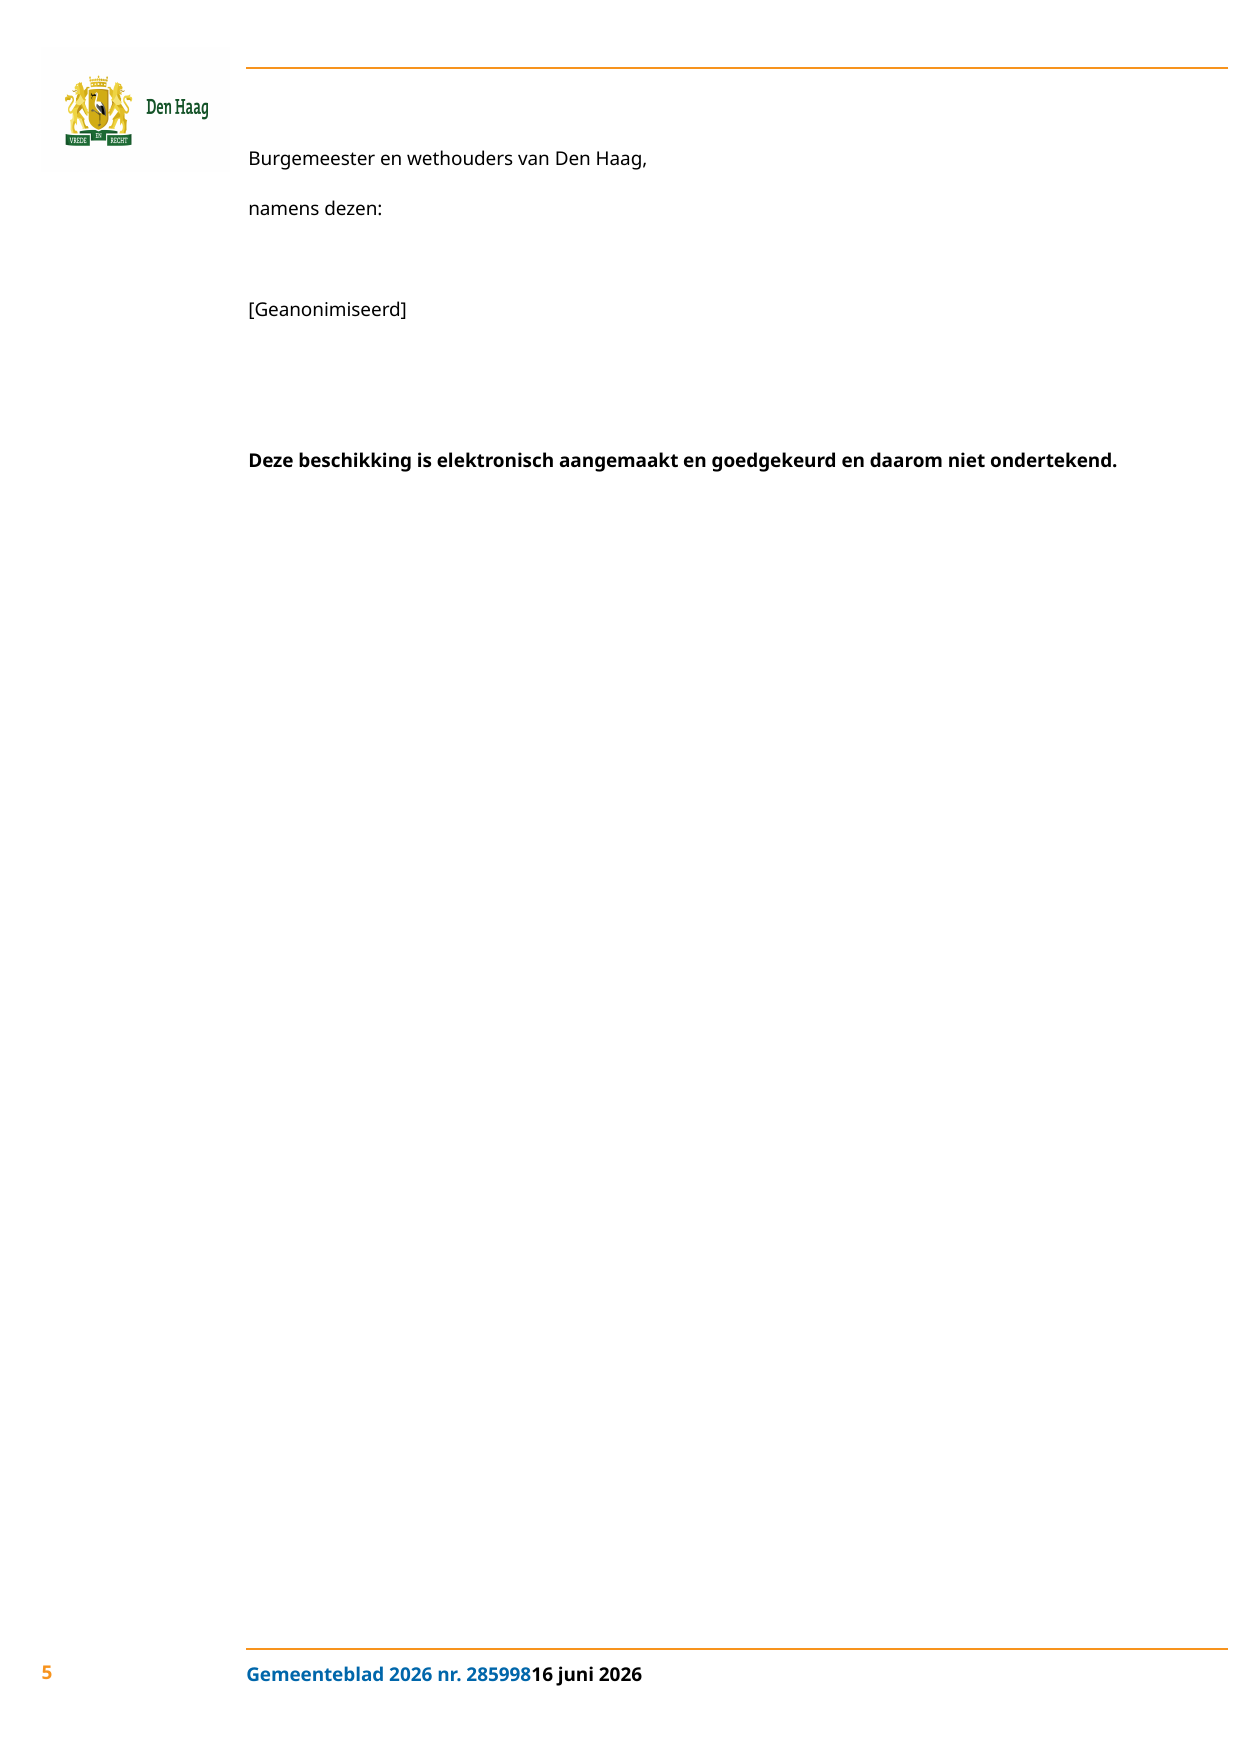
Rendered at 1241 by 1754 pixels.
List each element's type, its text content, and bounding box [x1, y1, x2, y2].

text Deze beschikking is elektronisch aangemaakt en goedgekeurd en daarom niet ondertekend. [248, 448, 1152, 473]
text [Geanonimiseerd] [248, 296, 1152, 322]
text Burgemeester en wethouders van Den Haag, [248, 145, 1152, 171]
picture [41, 47, 231, 172]
text namens dezen: [248, 196, 1152, 221]
